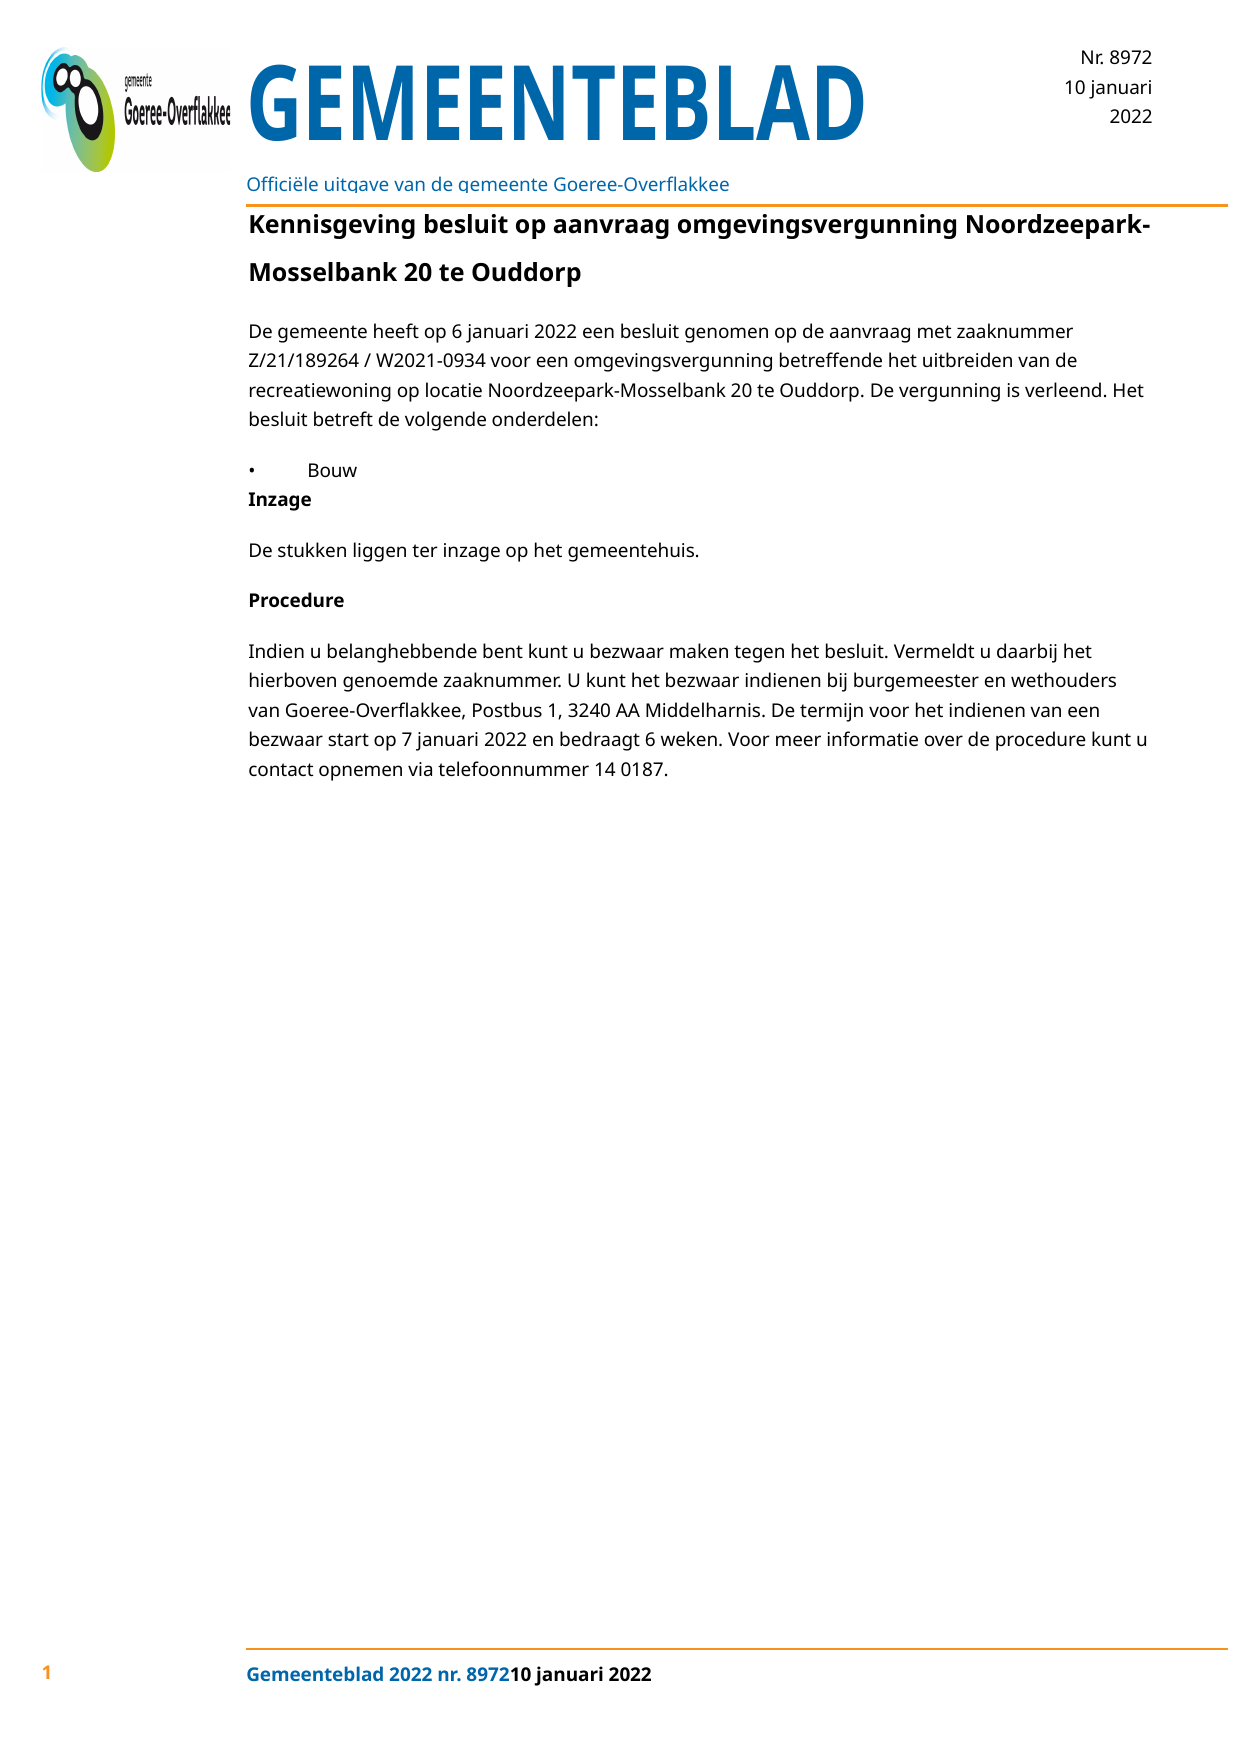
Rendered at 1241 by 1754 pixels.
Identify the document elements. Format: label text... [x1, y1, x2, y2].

text Kennisgeving besluit op aanvraag omgevingsvergunning Noordzeepark-Mosselbank 20 te Ouddorp [248, 207, 1152, 288]
picture [41, 47, 231, 172]
text Procedure [248, 587, 1152, 613]
text De stukken liggen ter inzage op het gemeentehuis. [248, 537, 1152, 563]
text De gemeente heeft op 6 januari 2022 een besluit genomen op de aanvraag met zaaknummer Z/21/189264 / W2021-0934 voor een omgevingsvergunning betreffende het uitbreiden van de recreatiewoning op locatie Noordzeepark-Mosselbank 20 te Ouddorp. De vergunning is verleend. Het besluit betreft de volgende onderdelen: [248, 318, 1152, 432]
list Bouw [248, 457, 1152, 483]
text Indien u belanghebbende bent kunt u bezwaar maken tegen het besluit. Vermeldt u daarbij het hierboven genoemde zaaknummer. U kunt het bezwaar indienen bij burgemeester en wethouders van Goeree-Overflakkee, Postbus 1, 3240 AA Middelharnis. De termijn voor het indienen van een bezwaar start op 7 januari 2022 en bedraagt 6 weken. Voor meer informatie over de procedure kunt u contact opnemen via telefoonnummer 14 0187. [248, 638, 1152, 782]
text Inzage [248, 487, 1152, 512]
